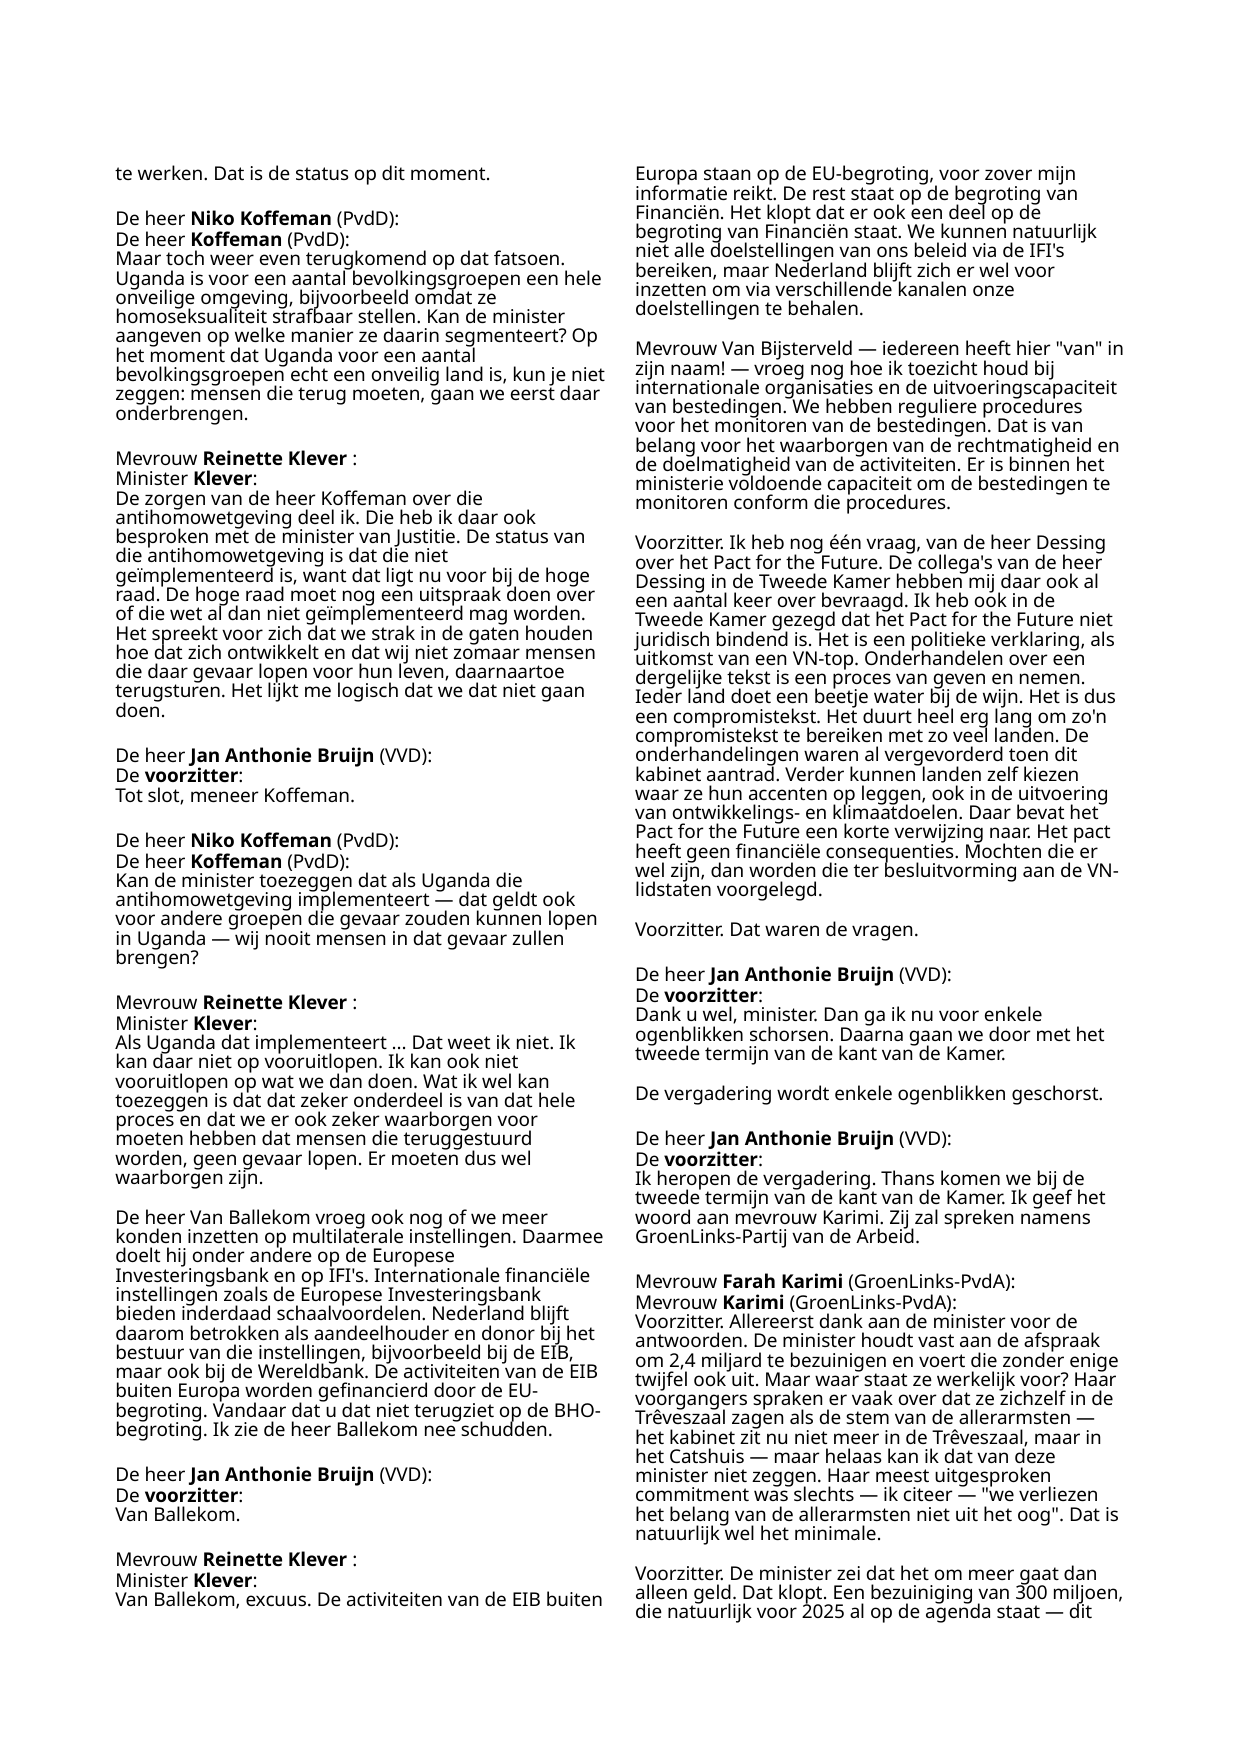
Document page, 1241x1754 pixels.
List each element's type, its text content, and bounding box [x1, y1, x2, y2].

text Europa staan op de EU-begroting, voor zover mijn informatie reikt. De rest staat op de begroting van Financiën. Het klopt dat er ook een deel op de begroting van Financiën staat. We kunnen natuurlijk niet alle doelstellingen van ons beleid via de IFI's bereiken, maar Nederland blijft zich er wel voor inzetten om via verschillende kanalen onze doelstellingen te behalen. [635, 165, 1125, 319]
text De heer Koffeman (PvdD): [115, 853, 605, 872]
text Voorzitter. Dat waren de vragen. [635, 921, 1125, 941]
text Minister Klever: [115, 1015, 605, 1034]
text Mevrouw Van Bijsterveld — iedereen heeft hier "van" in zijn naam! — vroeg nog hoe ik toezicht houd bij internationale organisaties en de uitvoeringscapaciteit van bestedingen. We hebben reguliere procedures voor het monitoren van de bestedingen. Dat is van belang voor het waarborgen van de rechtmatigheid en de doelmatigheid van de activiteiten. Er is binnen het ministerie voldoende capaciteit om de bestedingen te monitoren conform die procedures. [635, 340, 1125, 514]
text Tot slot, meneer Koffeman. [115, 787, 605, 806]
text De vergadering wordt enkele ogenblikken geschorst. [635, 1085, 1125, 1104]
text De zorgen van de heer Koffeman over die antihomowetgeving deel ik. Die heb ik daar ook besproken met de minister van Justitie. De status van die antihomowetgeving is dat die niet geïmplementeerd is, want dat ligt nu voor bij de hoge raad. De hoge raad moet nog een uitspraak doen over of die wet al dan niet geïmplementeerd mag worden. Het spreekt voor zich dat we strak in de gaten houden hoe dat zich ontwikkelt en dat wij niet zomaar mensen die daar gevaar lopen voor hun leven, daarnaartoe terugsturen. Het lijkt me logisch dat we dat niet gaan doen. [115, 490, 605, 721]
text Van Ballekom, excuus. De activiteiten van de EIB buiten [115, 1591, 605, 1610]
text De voorzitter: [115, 767, 605, 787]
text De heer Koffeman (PvdD): [115, 231, 605, 250]
text De heer Van Ballekom vroeg ook nog of we meer konden inzetten op multilaterale instellingen. Daarmee doelt hij onder andere op de Europese Investeringsbank en op IFI's. Internationale financiële instellingen zoals de Europese Investeringsbank bieden inderdaad schaalvoordelen. Nederland blijft daarom betrokken als aandeelhouder en donor bij het bestuur van die instellingen, bijvoorbeeld bij de EIB, maar ook bij de Wereldbank. De activiteiten van de EIB buiten Europa worden gefinancierd door de EU-begroting. Vandaar dat u dat niet terugziet op de BHO-begroting. Ik zie de heer Ballekom nee schudden. [115, 1209, 605, 1440]
text De voorzitter: [635, 987, 1125, 1006]
text Kan de minister toezeggen dat als Uganda die antihomowetgeving implementeert — dat geldt ook voor andere groepen die gevaar zouden kunnen lopen in Uganda — wij nooit mensen in dat gevaar zullen brengen? [115, 872, 605, 968]
text De heer Jan Anthonie Bruijn (VVD): [635, 1125, 1125, 1151]
text Maar toch weer even terugkomend op dat fatsoen. Uganda is voor een aantal bevolkingsgroepen een hele onveilige omgeving, bijvoorbeeld omdat ze homoseksualiteit strafbaar stellen. Kan de minister aangeven op welke manier ze daarin segmenteert? Op het moment dat Uganda voor een aantal bevolkingsgroepen echt een onveilig land is, kun je niet zeggen: mensen die terug moeten, gaan we eerst daar onderbrengen. [115, 250, 605, 424]
text Mevrouw Karimi (GroenLinks-PvdA): [635, 1294, 1125, 1313]
text Minister Klever: [115, 1572, 605, 1591]
text De heer Niko Koffeman (PvdD): [115, 827, 605, 853]
text Voorzitter. Allereerst dank aan de minister voor de antwoorden. De minister houdt vast aan de afspraak om 2,4 miljard te bezuinigen en voert die zonder enige twijfel ook uit. Maar waar staat ze werkelijk voor? Haar voorgangers spraken er vaak over dat ze zichzelf in de Trêveszaal zagen als de stem van de allerarmsten — het kabinet zit nu niet meer in de Trêveszaal, maar in het Catshuis — maar helaas kan ik dat van deze minister niet zeggen. Haar meest uitgesproken commitment was slechts — ik citeer — "we verliezen het belang van de allerarmsten niet uit het oog". Dat is natuurlijk wel het minimale. [635, 1313, 1125, 1544]
text Mevrouw Reinette Klever : [115, 445, 605, 470]
text De heer Jan Anthonie Bruijn (VVD): [635, 961, 1125, 987]
text De voorzitter: [115, 1487, 605, 1506]
text te werken. Dat is de status op dit moment. [115, 165, 605, 184]
text Ik heropen de vergadering. Thans komen we bij de tweede termijn van de kant van de Kamer. Ik geef het woord aan mevrouw Karimi. Zij zal spreken namens GroenLinks-Partij van de Arbeid. [635, 1170, 1125, 1247]
text Mevrouw Farah Karimi (GroenLinks-PvdA): [635, 1268, 1125, 1294]
text Als Uganda dat implementeert ... Dat weet ik niet. Ik kan daar niet op vooruitlopen. Ik kan ook niet vooruitlopen op wat we dan doen. Wat ik wel kan toezeggen is dat dat zeker onderdeel is van dat hele proces en dat we er ook zeker waarborgen voor moeten hebben dat mensen die teruggestuurd worden, geen gevaar lopen. Er moeten dus wel waarborgen zijn. [115, 1034, 605, 1188]
text Van Ballekom. [115, 1506, 605, 1525]
text Mevrouw Reinette Klever : [115, 1546, 605, 1572]
text De heer Jan Anthonie Bruijn (VVD): [115, 1461, 605, 1487]
text De voorzitter: [635, 1151, 1125, 1170]
text Minister Klever: [115, 470, 605, 490]
text Mevrouw Reinette Klever : [115, 989, 605, 1015]
text Voorzitter. De minister zei dat het om meer gaat dan alleen geld. Dat klopt. Een bezuiniging van 300 miljoen, die natuurlijk voor 2025 al op de agenda staat — dit [635, 1565, 1125, 1623]
text De heer Niko Koffeman (PvdD): [115, 205, 605, 231]
text De heer Jan Anthonie Bruijn (VVD): [115, 742, 605, 767]
text Voorzitter. Ik heb nog één vraag, van de heer Dessing over het Pact for the Future. De collega's van de heer Dessing in de Tweede Kamer hebben mij daar ook al een aantal keer over bevraagd. Ik heb ook in de Tweede Kamer gezegd dat het Pact for the Future niet juridisch bindend is. Het is een politieke verklaring, als uitkomst van een VN-top. Onderhandelen over een dergelijke tekst is een proces van geven en nemen. Ieder land doet een beetje water bij de wijn. Het is dus een compromistekst. Het duurt heel erg lang om zo'n compromistekst te bereiken met zo veel landen. De onderhandelingen waren al vergevorderd toen dit kabinet aantrad. Verder kunnen landen zelf kiezen waar ze hun accenten op leggen, ook in de uitvoering van ontwikkelings- en klimaatdoelen. Daar bevat het Pact for the Future een korte verwijzing naar. Het pact heeft geen financiële consequenties. Mochten die er wel zijn, dan worden die ter besluitvorming aan de VN-lidstaten voorgelegd. [635, 534, 1125, 901]
text Dank u wel, minister. Dan ga ik nu voor enkele ogenblikken schorsen. Daarna gaan we door met het tweede termijn van de kant van de Kamer. [635, 1006, 1125, 1064]
